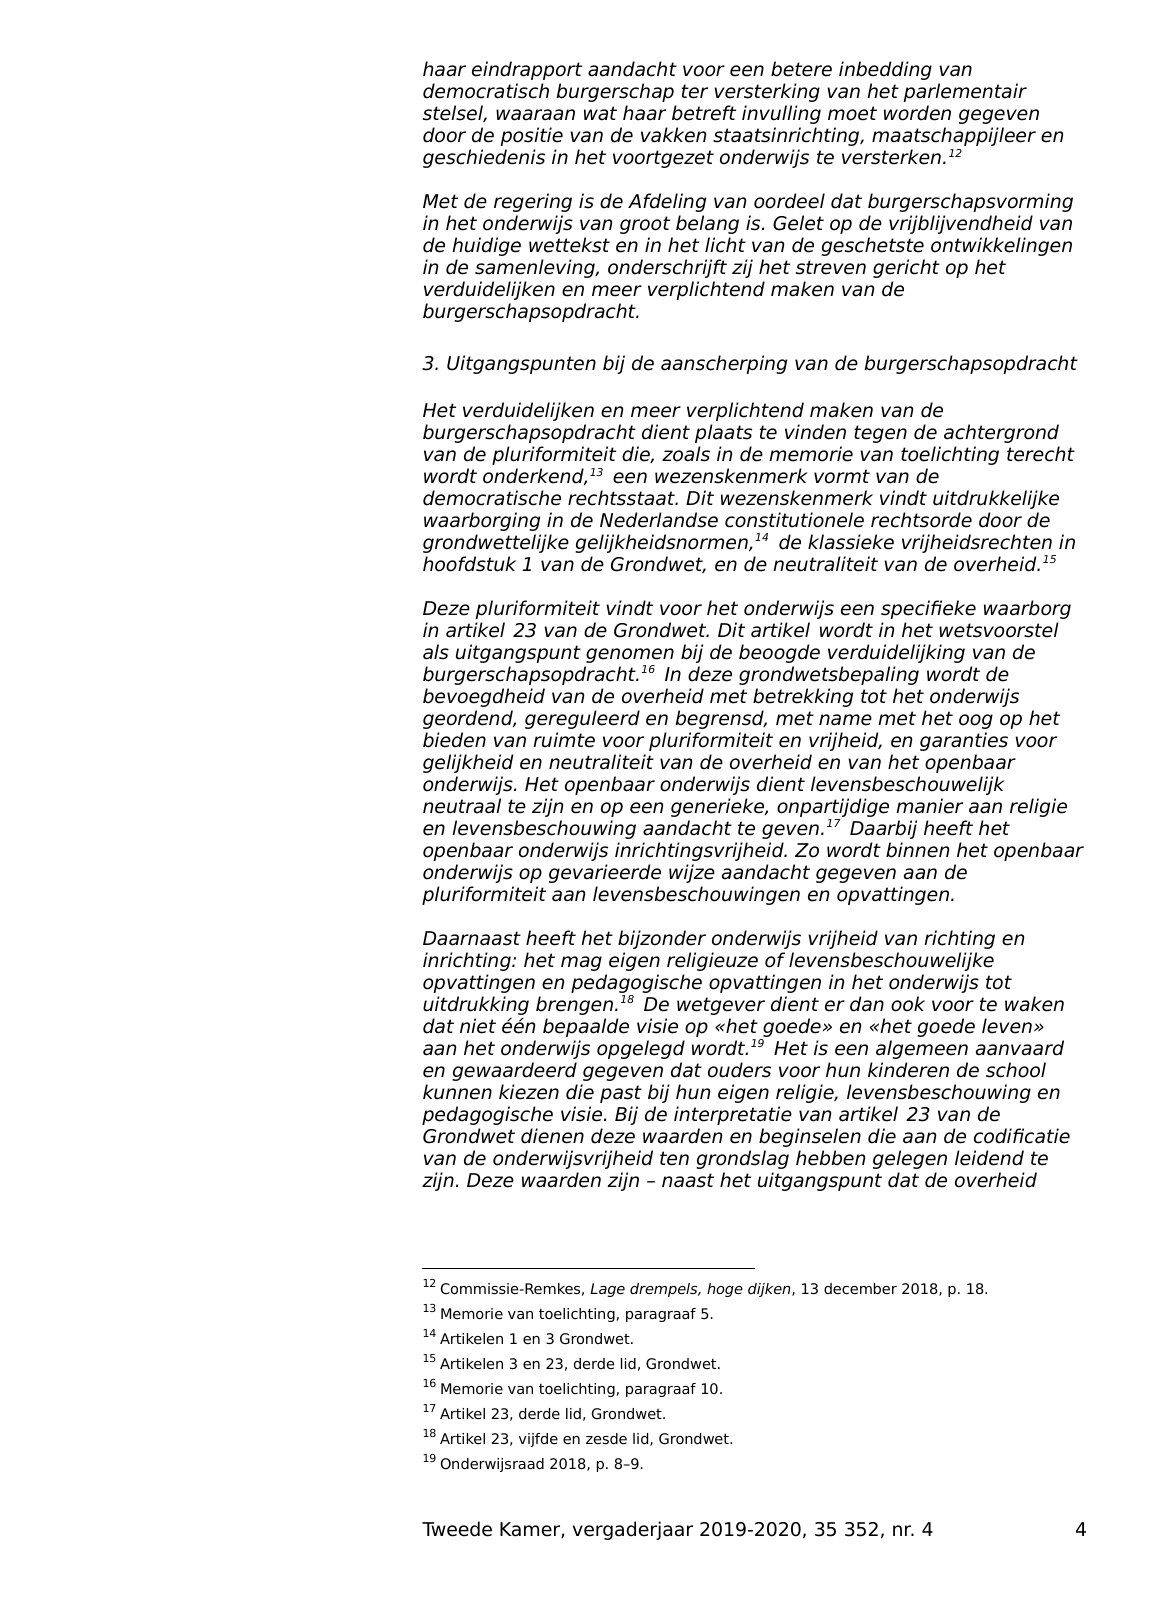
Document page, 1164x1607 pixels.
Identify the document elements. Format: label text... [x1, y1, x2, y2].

subtitle 3. Uitgangspunten bij de aanscherping van de burgerschapsopdracht [422, 353, 1087, 375]
text Artikelen 1 en 3 Grondwet. [422, 1327, 1087, 1349]
text Artikelen 3 en 23, derde lid, Grondwet. [422, 1352, 1087, 1374]
text Het verduidelijken en meer verplichtend maken van de burgerschapsopdracht dient plaats te vinden tegen de achtergrond van de pluriformiteit die, zoals in de memorie van toelichting terecht wordt onderkend, een wezenskenmerk vormt van de democratische rechtsstaat. Dit wezenskenmerk vindt uitdrukkelijke waarborging in de Nederlandse constitutionele rechtsorde door de grondwettelijke gelijkheidsnormen, de klassieke vrijheidsrechten in hoofdstuk 1 van de Grondwet, en de neutraliteit van de overheid. [422, 400, 1087, 576]
text Onderwijsraad 2018, p. 8–9. [422, 1452, 1087, 1474]
text Deze pluriformiteit vindt voor het onderwijs een specifieke waarborg in artikel 23 van de Grondwet. Dit artikel wordt in het wetsvoorstel als uitgangspunt genomen bij de beoogde verduidelijking van de burgerschapsopdracht. In deze grondwetsbepaling wordt de bevoegdheid van de overheid met betrekking tot het onderwijs geordend, gereguleerd en begrensd, met name met het oog op het bieden van ruimte voor pluriformiteit en vrijheid, en garanties voor gelijkheid en neutraliteit van de overheid en van het openbaar onderwijs. Het openbaar onderwijs dient levensbeschouwelijk neutraal te zijn en op een generieke, onpartijdige manier aan religie en levensbeschouwing aandacht te geven. Daarbij heeft het openbaar onderwijs inrichtingsvrijheid. Zo wordt binnen het openbaar onderwijs op gevarieerde wijze aandacht gegeven aan de pluriformiteit aan levensbeschouwingen en opvattingen. [422, 598, 1087, 906]
text Artikel 23, derde lid, Grondwet. [422, 1402, 1087, 1424]
text Memorie van toelichting, paragraaf 5. [422, 1302, 1087, 1324]
text Daarnaast heeft het bijzonder onderwijs vrijheid van richting en inrichting: het mag eigen religieuze of levensbeschouwelijke opvattingen en pedagogische opvattingen in het onderwijs tot uitdrukking brengen. De wetgever dient er dan ook voor te waken dat niet één bepaalde visie op «het goede» en «het goede leven» aan het onderwijs opgelegd wordt. Het is een algemeen aanvaard en gewaardeerd gegeven dat ouders voor hun kinderen de school kunnen kiezen die past bij hun eigen religie, levensbeschouwing en pedagogische visie. Bij de interpretatie van artikel 23 van de Grondwet dienen deze waarden en beginselen die aan de codificatie van de onderwijsvrijheid ten grondslag hebben gelegen leidend te zijn. Deze waarden zijn – naast het uitgangspunt dat de overheid [422, 928, 1087, 1192]
text Memorie van toelichting, paragraaf 10. [422, 1377, 1087, 1399]
text haar eindrapport aandacht voor een betere inbedding van democratisch burgerschap ter versterking van het parlementair stelsel, waaraan wat haar betreft invulling moet worden gegeven door de positie van de vakken staatsinrichting, maatschappijleer en geschiedenis in het voortgezet onderwijs te versterken. [422, 59, 1087, 169]
text Artikel 23, vijfde en zesde lid, Grondwet. [422, 1427, 1087, 1449]
text Commissie-Remkes, Lage drempels, hoge dijken, 13 december 2018, p. 18. [422, 1277, 1087, 1299]
text Met de regering is de Afdeling van oordeel dat burgerschapsvorming in het onderwijs van groot belang is. Gelet op de vrijblijvendheid van de huidige wettekst en in het licht van de geschetste ontwikkelingen in de samenleving, onderschrijft zij het streven gericht op het verduidelijken en meer verplichtend maken van de burgerschapsopdracht. [422, 191, 1087, 323]
